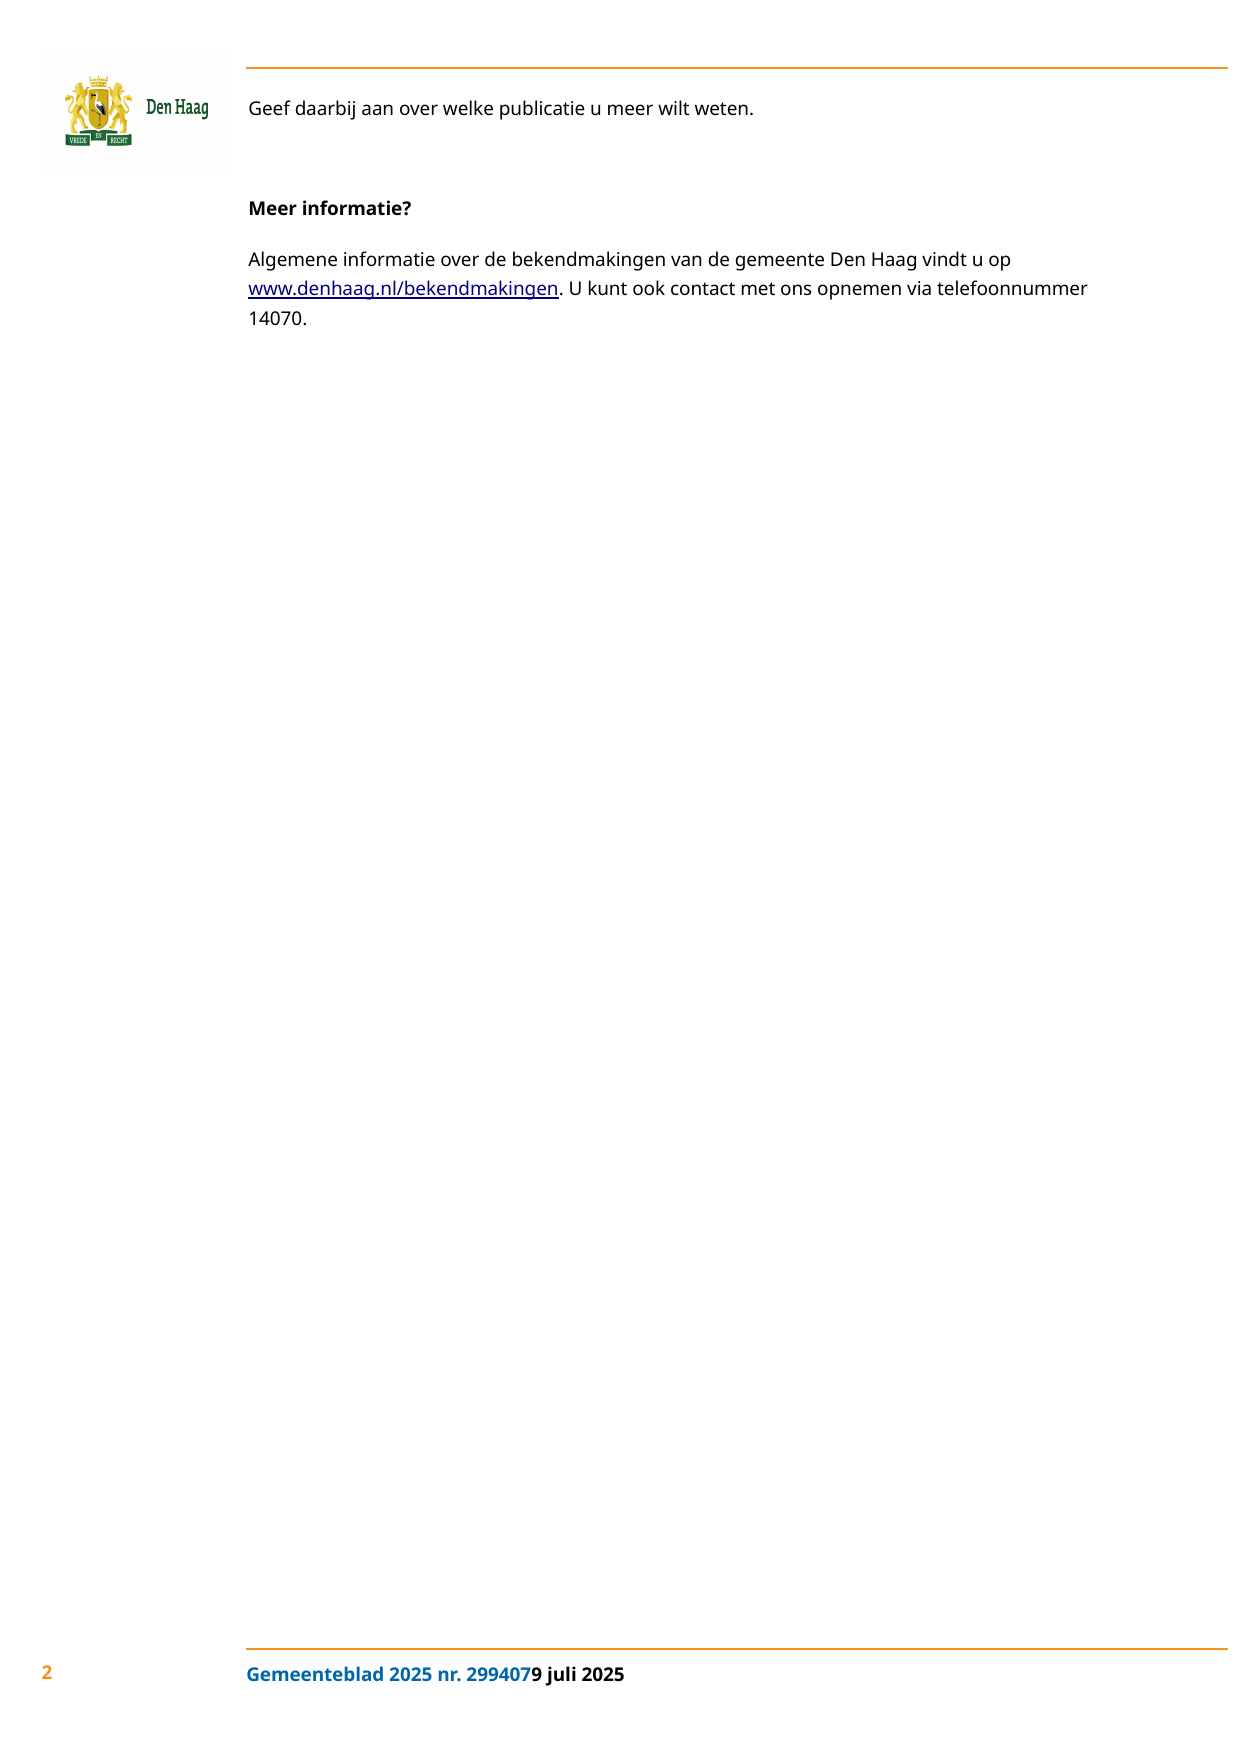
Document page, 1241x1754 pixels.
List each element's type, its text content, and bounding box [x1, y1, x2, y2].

text Algemene informatie over de bekendmakingen van de gemeente Den Haag vindt u op www.denhaag.nl/bekendmakingen. U kunt ook contact met ons opnemen via telefoonnummer 14070. [248, 246, 1152, 331]
picture [41, 47, 231, 172]
text Meer informatie? [248, 196, 1152, 221]
text Geef daarbij aan over welke publicatie u meer wilt weten. [248, 95, 1152, 121]
